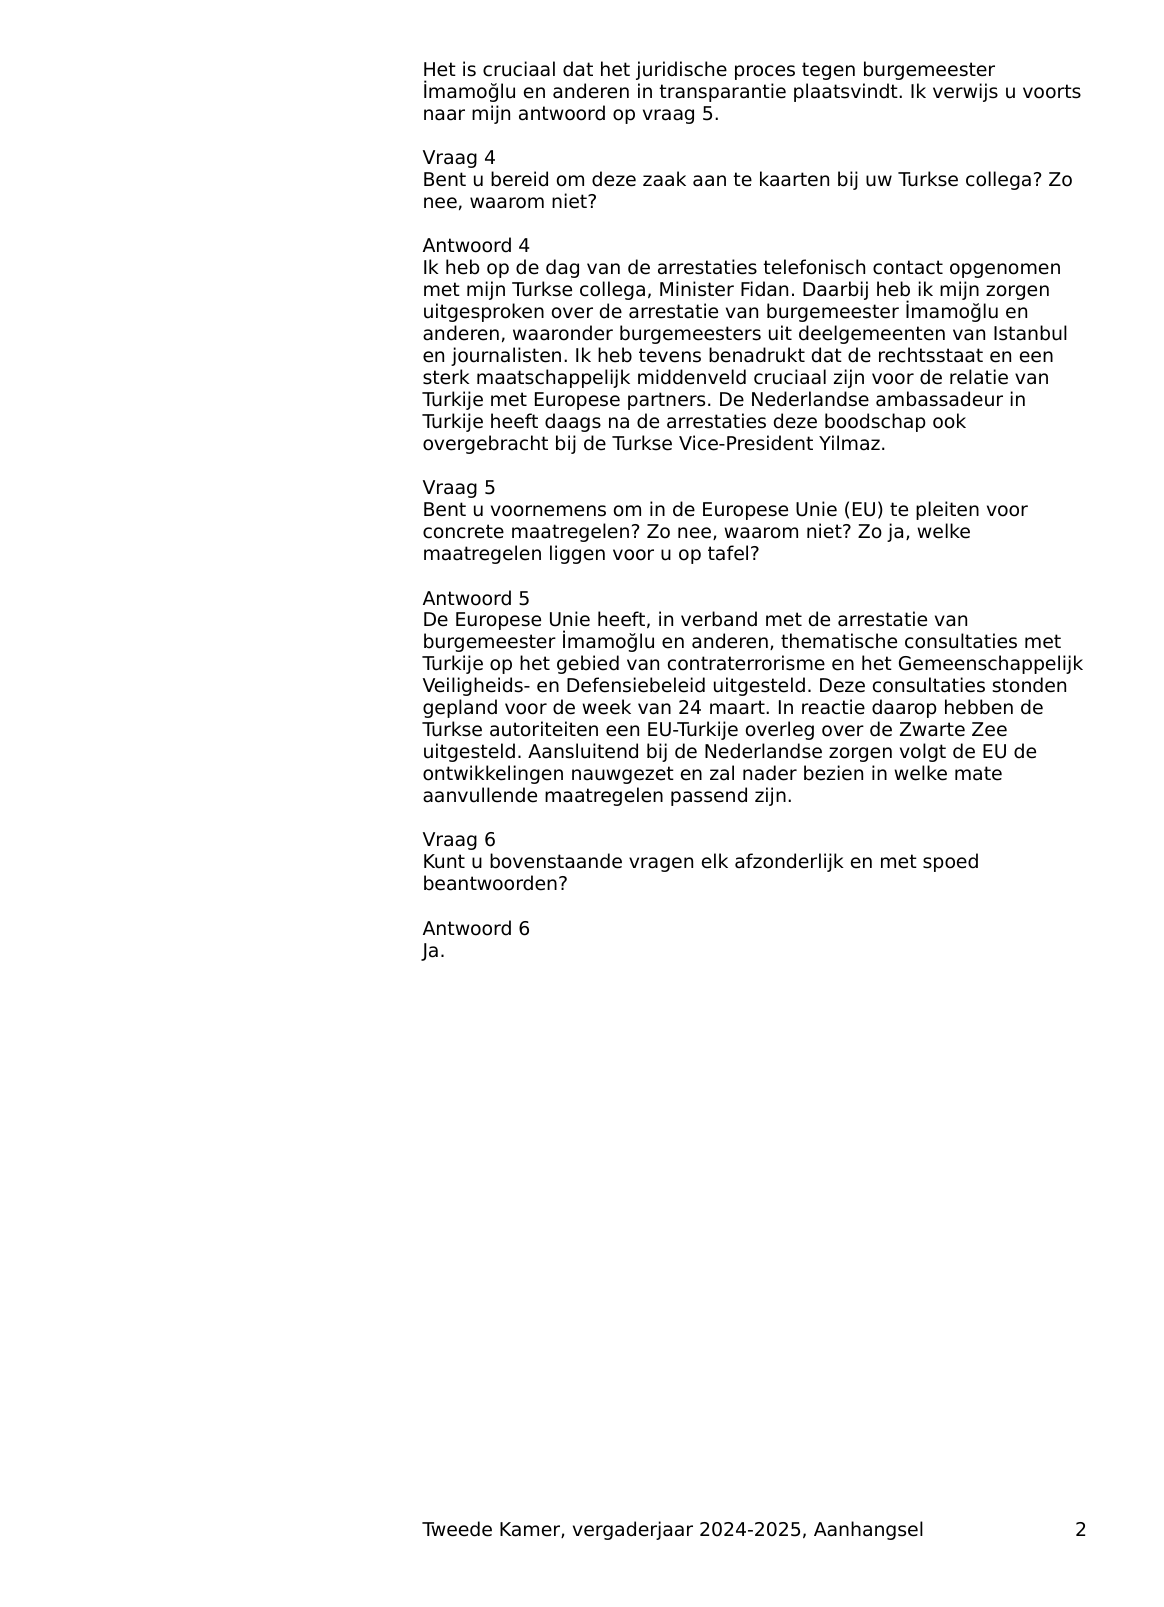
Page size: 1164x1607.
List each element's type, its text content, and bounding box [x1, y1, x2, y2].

text Antwoord 6 [422, 917, 1087, 939]
text Antwoord 5 [422, 587, 1087, 609]
text Vraag 6 [422, 829, 1087, 851]
text Ik heb op de dag van de arrestaties telefonisch contact opgenomen met mijn Turkse collega, Minister Fidan. Daarbij heb ik mijn zorgen uitgesproken over de arrestatie van burgemeester İmamoğlu en anderen, waaronder burgemeesters uit deelgemeenten van Istanbul en journalisten. Ik heb tevens benadrukt dat de rechtsstaat en een sterk maatschappelijk middenveld cruciaal zijn voor de relatie van Turkije met Europese partners. De Nederlandse ambassadeur in Turkije heeft daags na de arrestaties deze boodschap ook overgebracht bij de Turkse Vice-President Yilmaz. [422, 257, 1087, 455]
text Bent u bereid om deze zaak aan te kaarten bij uw Turkse collega? Zo nee, waarom niet? [422, 169, 1087, 213]
text Vraag 4 [422, 147, 1087, 169]
text Ja. [422, 939, 1087, 961]
text Antwoord 4 [422, 235, 1087, 257]
text Vraag 5 [422, 477, 1087, 499]
text Bent u voornemens om in de Europese Unie (EU) te pleiten voor concrete maatregelen? Zo nee, waarom niet? Zo ja, welke maatregelen liggen voor u op tafel? [422, 499, 1087, 565]
text Het is cruciaal dat het juridische proces tegen burgemeester İmamoğlu en anderen in transparantie plaatsvindt. Ik verwijs u voorts naar mijn antwoord op vraag 5. [422, 59, 1087, 125]
text De Europese Unie heeft, in verband met de arrestatie van burgemeester İmamoğlu en anderen, thematische consultaties met Turkije op het gebied van contraterrorisme en het Gemeenschappelijk Veiligheids- en Defensiebeleid uitgesteld. Deze consultaties stonden gepland voor de week van 24 maart. In reactie daarop hebben de Turkse autoriteiten een EU-Turkije overleg over de Zwarte Zee uitgesteld. Aansluitend bij de Nederlandse zorgen volgt de EU de ontwikkelingen nauwgezet en zal nader bezien in welke mate aanvullende maatregelen passend zijn. [422, 609, 1087, 807]
text Kunt u bovenstaande vragen elk afzonderlijk en met spoed beantwoorden? [422, 851, 1087, 895]
